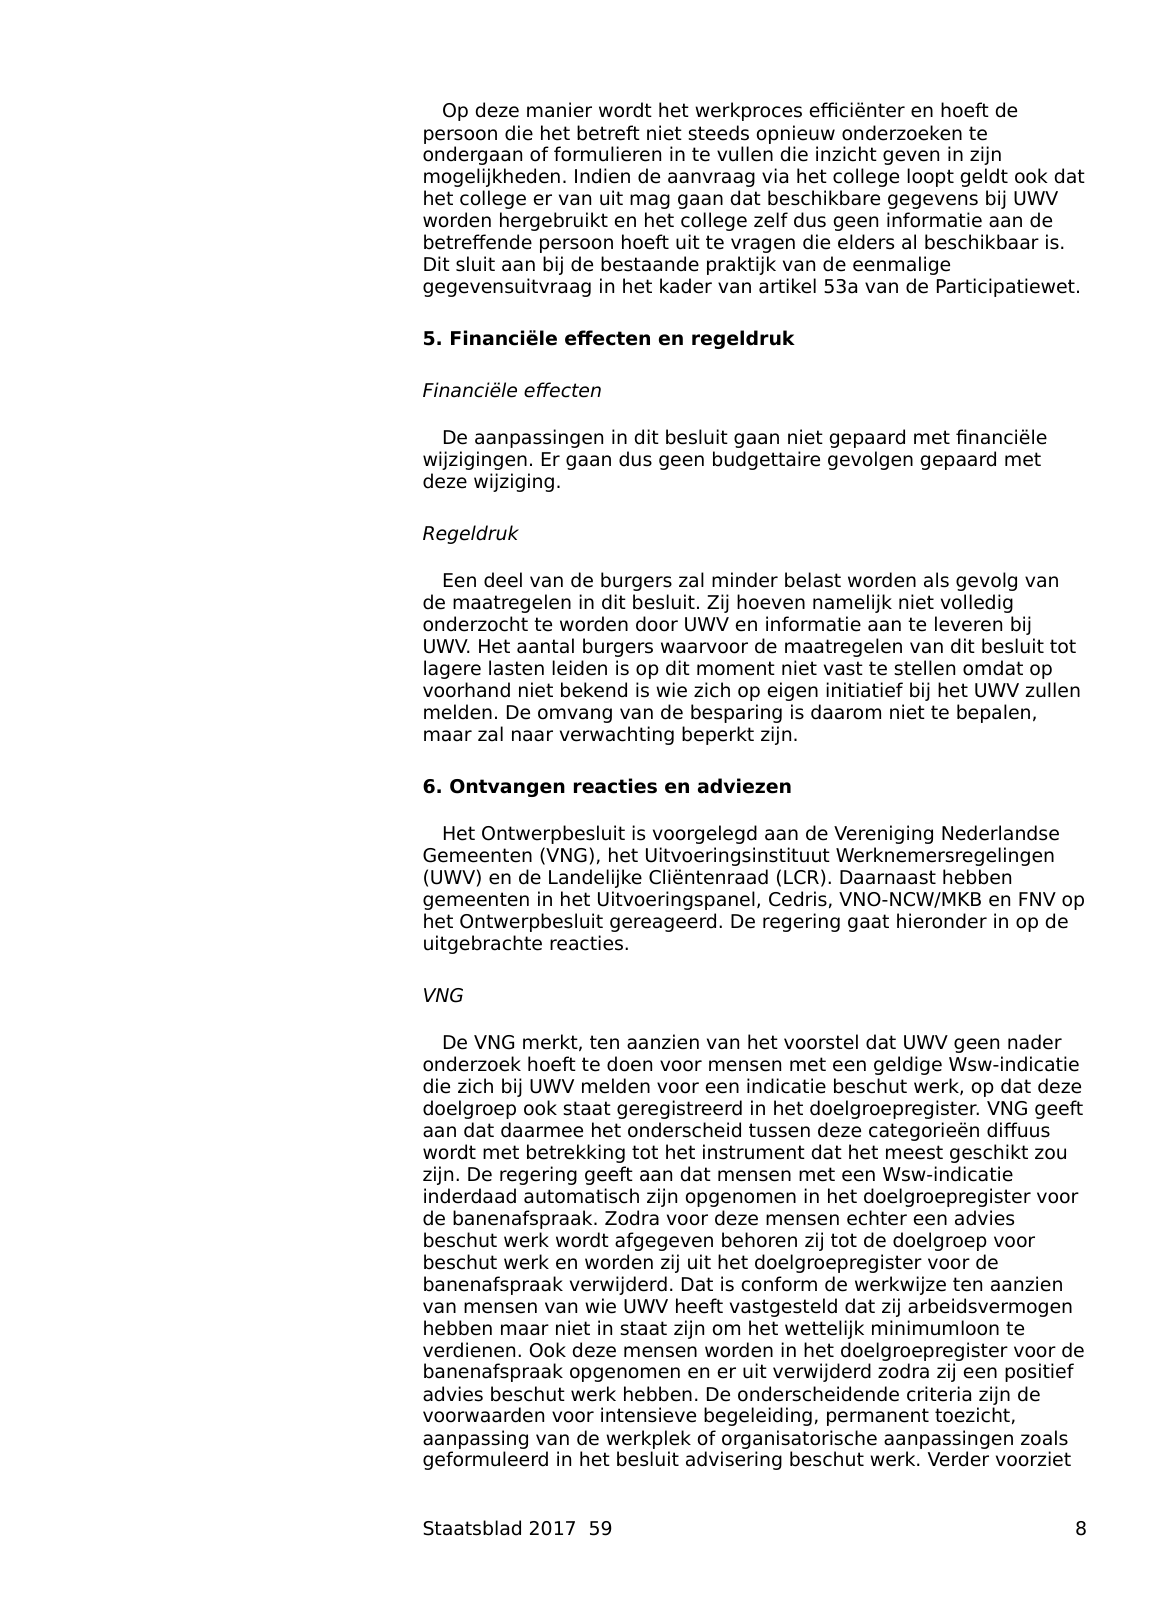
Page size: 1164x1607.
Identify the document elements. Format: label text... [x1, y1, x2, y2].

text De aanpassingen in dit besluit gaan niet gepaard met financiële wijzigingen. Er gaan dus geen budgettaire gevolgen gepaard met deze wijziging. [422, 427, 1087, 493]
subtitle VNG [422, 985, 1087, 1007]
text De VNG merkt, ten aanzien van het voorstel dat UWV geen nader onderzoek hoeft te doen voor mensen met een geldige Wsw-indicatie die zich bij UWV melden voor een indicatie beschut werk, op dat deze doelgroep ook staat geregistreerd in het doelgroepregister. VNG geeft aan dat daarmee het onderscheid tussen deze categorieën diffuus wordt met betrekking tot het instrument dat het meest geschikt zou zijn. De regering geeft aan dat mensen met een Wsw-indicatie inderdaad automatisch zijn opgenomen in het doelgroepregister voor de banenafspraak. Zodra voor deze mensen echter een advies beschut werk wordt afgegeven behoren zij tot de doelgroep voor beschut werk en worden zij uit het doelgroepregister voor de banenafspraak verwijderd. Dat is conform de werkwijze ten aanzien van mensen van wie UWV heeft vastgesteld dat zij arbeidsvermogen hebben maar niet in staat zijn om het wettelijk minimumloon te verdienen. Ook deze mensen worden in het doelgroepregister voor de banenafspraak opgenomen en er uit verwijderd zodra zij een positief advies beschut werk hebben. De onderscheidende criteria zijn de voorwaarden voor intensieve begeleiding, permanent toezicht, aanpassing van de werkplek of organisatorische aanpassingen zoals geformuleerd in het besluit advisering beschut werk. Verder voorziet [422, 1032, 1087, 1471]
subtitle 6. Ontvangen reacties en adviezen [422, 776, 1087, 798]
text Op deze manier wordt het werkproces efficiënter en hoeft de persoon die het betreft niet steeds opnieuw onderzoeken te ondergaan of formulieren in te vullen die inzicht geven in zijn mogelijkheden. Indien de aanvraag via het college loopt geldt ook dat het college er van uit mag gaan dat beschikbare gegevens bij UWV worden hergebruikt en het college zelf dus geen informatie aan de betreffende persoon hoeft uit te vragen die elders al beschikbaar is. Dit sluit aan bij de bestaande praktijk van de eenmalige gegevensuitvraag in het kader van artikel 53a van de Participatiewet. [422, 100, 1087, 298]
subtitle Financiële effecten [422, 380, 1087, 402]
subtitle 5. Financiële effecten en regeldruk [422, 328, 1087, 350]
text Het Ontwerpbesluit is voorgelegd aan de Vereniging Nederlandse Gemeenten (VNG), het Uitvoeringsinstituut Werknemersregelingen (UWV) en de Landelijke Cliëntenraad (LCR). Daarnaast hebben gemeenten in het Uitvoeringspanel, Cedris, VNO-NCW/MKB en FNV op het Ontwerpbesluit gereageerd. De regering gaat hieronder in op de uitgebrachte reacties. [422, 823, 1087, 955]
text Een deel van de burgers zal minder belast worden als gevolg van de maatregelen in dit besluit. Zij hoeven namelijk niet volledig onderzocht te worden door UWV en informatie aan te leveren bij UWV. Het aantal burgers waarvoor de maatregelen van dit besluit tot lagere lasten leiden is op dit moment niet vast te stellen omdat op voorhand niet bekend is wie zich op eigen initiatief bij het UWV zullen melden. De omvang van de besparing is daarom niet te bepalen, maar zal naar verwachting beperkt zijn. [422, 570, 1087, 746]
subtitle Regeldruk [422, 523, 1087, 545]
